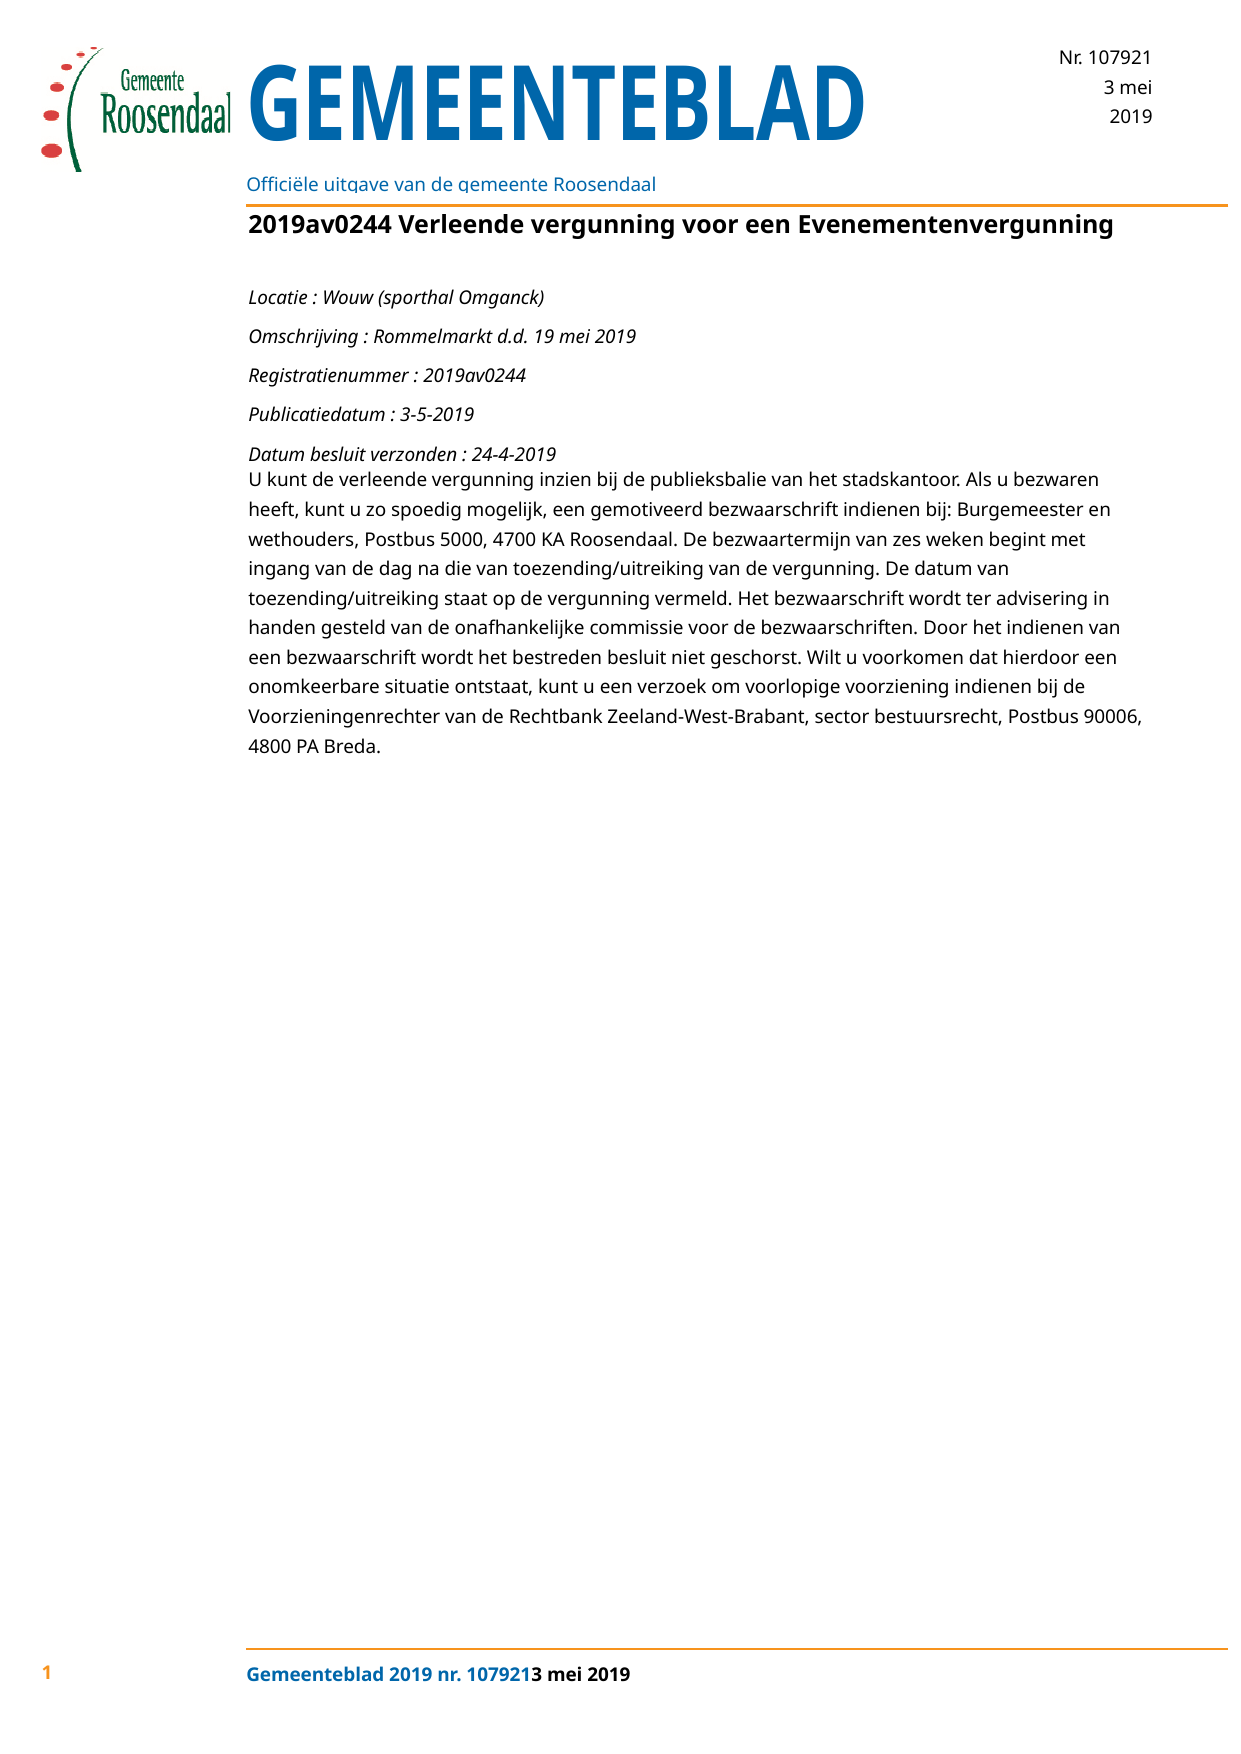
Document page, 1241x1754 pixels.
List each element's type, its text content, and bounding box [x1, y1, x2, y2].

text Registratienummer : 2019av0244 [248, 362, 1152, 388]
text 2019av0244 Verleende vergunning voor een Evenementenvergunning [248, 207, 1152, 241]
text Omschrijving : Rommelmarkt d.d. 19 mei 2019 [248, 323, 1152, 349]
text Publicatiedatum : 3-5-2019 [248, 402, 1152, 427]
picture [41, 47, 231, 172]
text U kunt de verleende vergunning inzien bij de publieksbalie van het stadskantoor. Als u bezwaren heeft, kunt u zo spoedig mogelijk, een gemotiveerd bezwaarschrift indienen bij: Burgemeester en wethouders, Postbus 5000, 4700 KA Roosendaal. De bezwaartermijn van zes weken begint met ingang van de dag na die van toezending/uitreiking van de vergunning. De datum van toezending/uitreiking staat op de vergunning vermeld. Het bezwaarschrift wordt ter advisering in handen gesteld van de onafhankelijke commissie voor de bezwaarschriften. Door het indienen van een bezwaarschrift wordt het bestreden besluit niet geschorst. Wilt u voorkomen dat hierdoor een onomkeerbare situatie ontstaat, kunt u een verzoek om voorlopige voorziening indienen bij de Voorzieningenrechter van de Rechtbank Zeeland-West-Brabant, sector bestuursrecht, Postbus 90006, 4800 PA Breda. [248, 467, 1152, 759]
text Datum besluit verzonden : 24-4-2019 [248, 441, 1152, 467]
text Locatie : Wouw (sporthal Omganck) [248, 284, 1152, 309]
